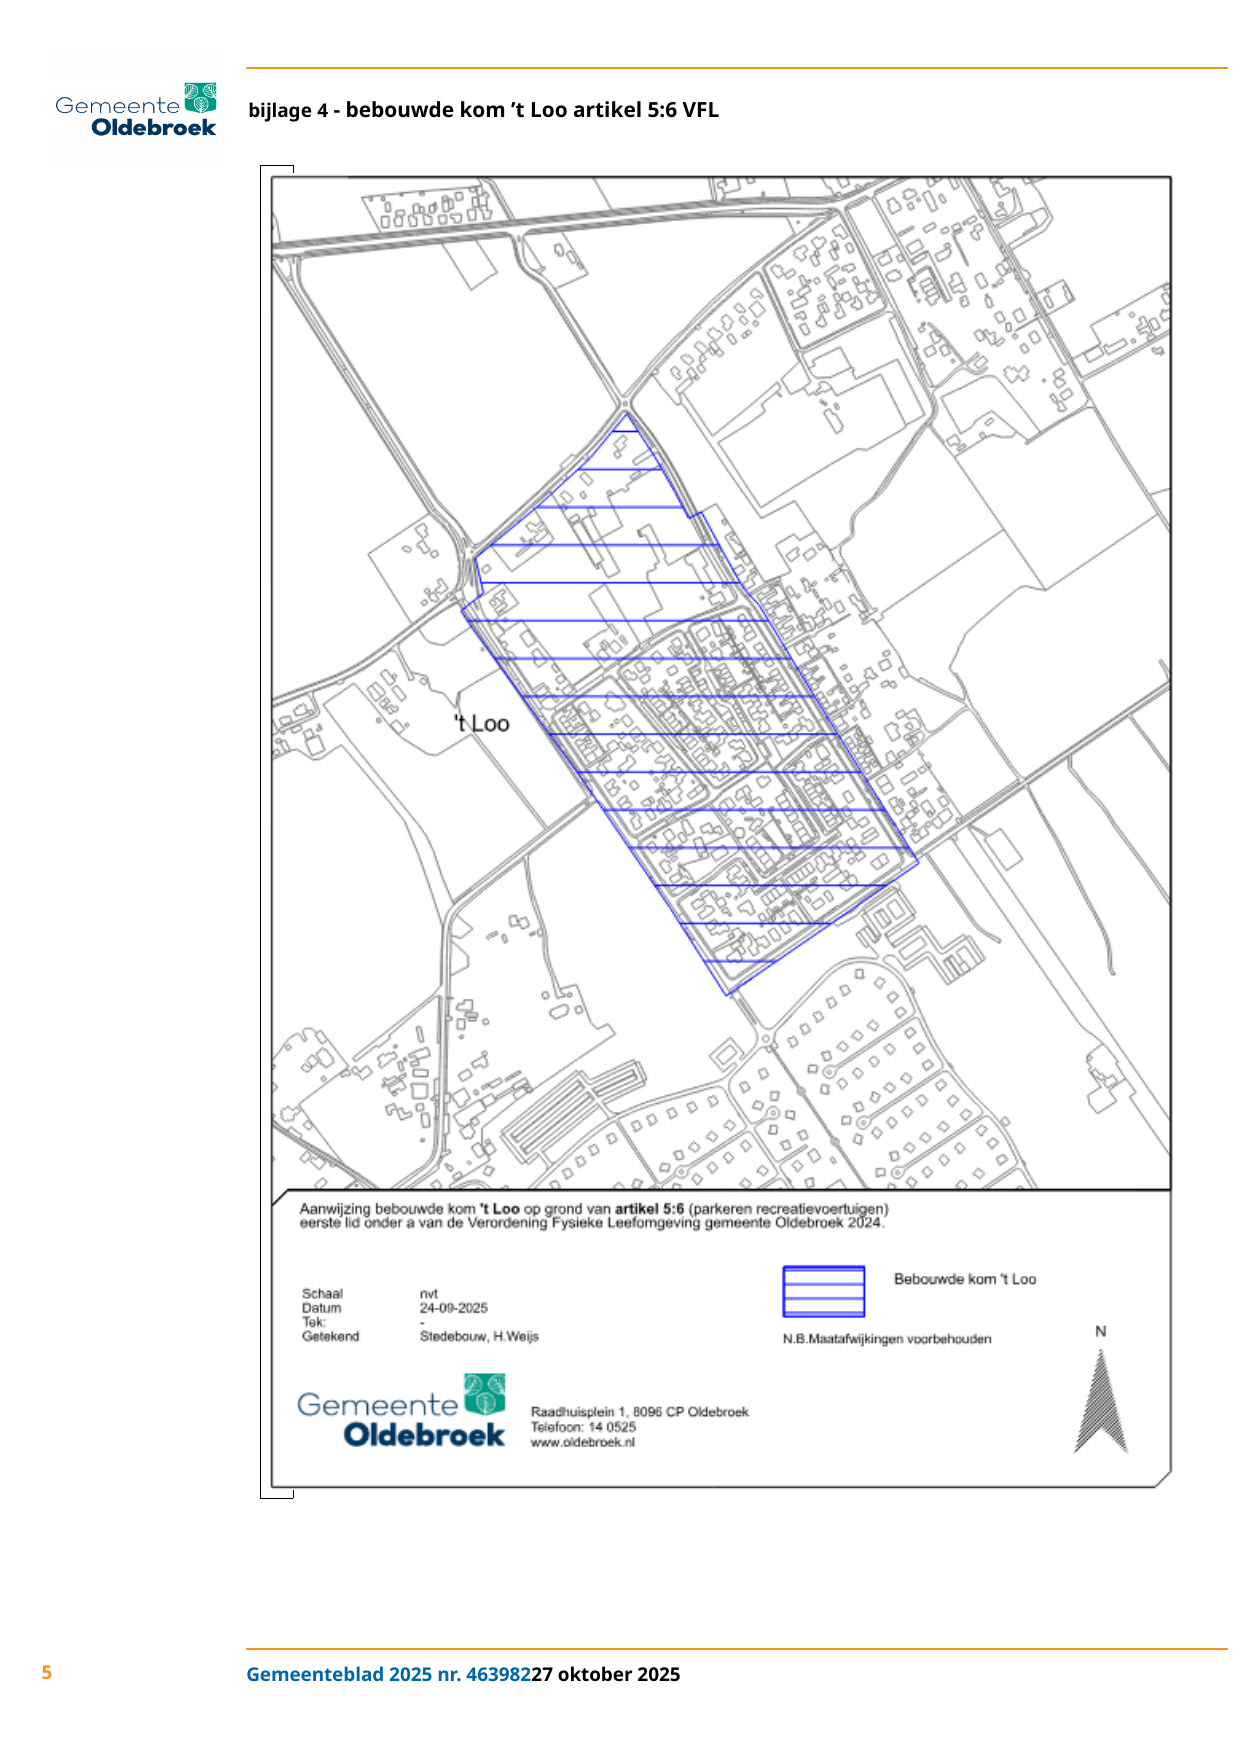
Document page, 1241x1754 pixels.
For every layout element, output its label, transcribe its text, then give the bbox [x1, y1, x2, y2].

picture [41, 47, 231, 172]
text bijlage 4 - bebouwde kom ’t Loo artikel 5:6 VFL [248, 95, 1152, 123]
picture [268, 173, 1173, 1490]
